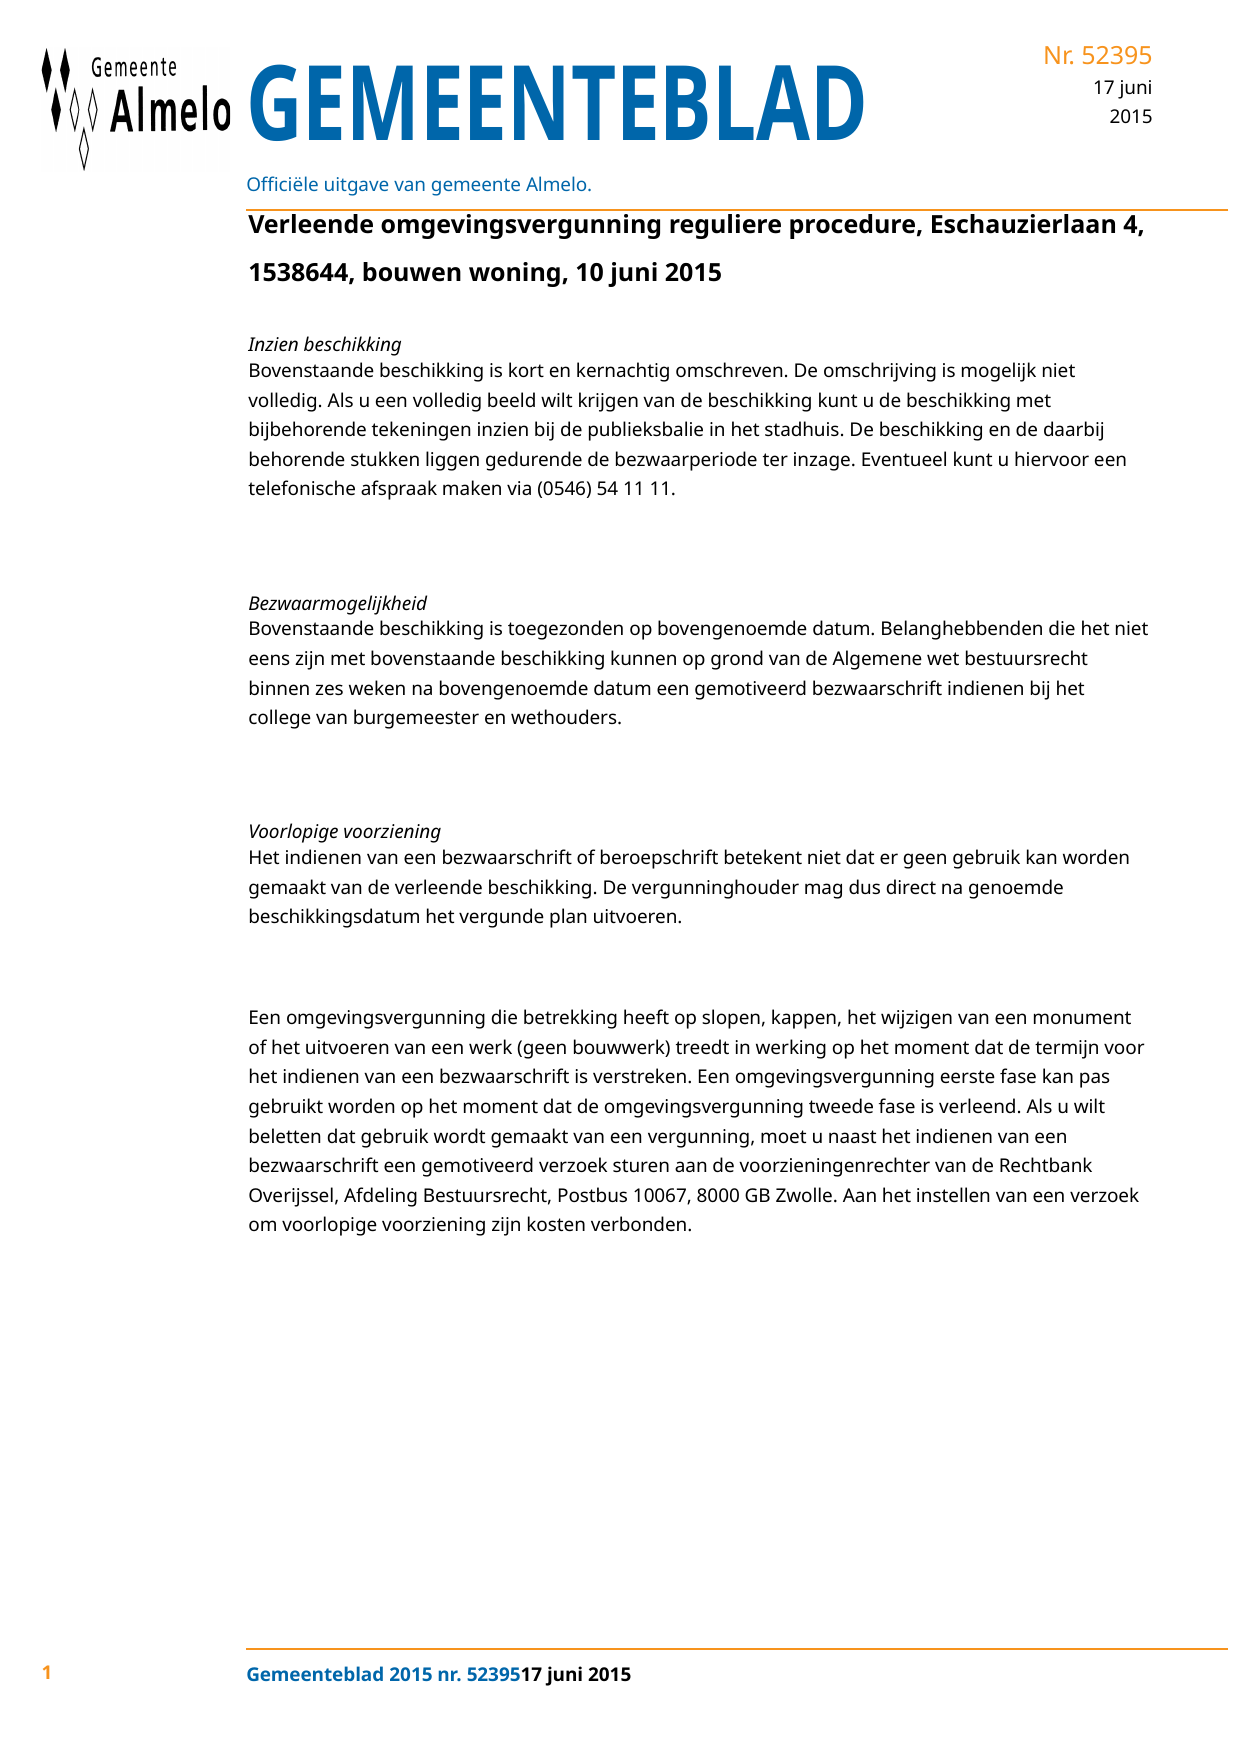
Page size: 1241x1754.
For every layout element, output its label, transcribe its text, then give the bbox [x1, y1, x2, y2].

text Bovenstaande beschikking is kort en kernachtig omschreven. De omschrijving is mogelijk niet volledig. Als u een volledig beeld wilt krijgen van de beschikking kunt u de beschikking met bijbehorende tekeningen inzien bij de publieksbalie in het stadhuis. De beschikking en de daarbij behorende stukken liggen gedurende de bezwaarperiode ter inzage. Eventueel kunt u hiervoor een telefonische afspraak maken via (0546) 54 11 11. [248, 357, 1152, 501]
text Inzien beschikking [248, 331, 1152, 357]
text Bezwaarmogelijkheid [248, 590, 1152, 616]
text Voorlopige voorziening [248, 819, 1152, 844]
text Een omgevingsvergunning die betrekking heeft op slopen, kappen, het wijzigen van een monument of het uitvoeren van een werk (geen bouwwerk) treedt in werking op het moment dat de termijn voor het indienen van een bezwaarschrift is verstreken. Een omgevingsvergunning eerste fase kan pas gebruikt worden op het moment dat de omgevingsvergunning tweede fase is verleend. Als u wilt beletten dat gebruik wordt gemaakt van een vergunning, moet u naast het indienen van een bezwaarschrift een gemotiveerd verzoek sturen aan de voorzieningenrechter van de Rechtbank Overijssel, Afdeling Bestuursrecht, Postbus 10067, 8000 GB Zwolle. Aan het instellen van een verzoek om voorlopige voorziening zijn kosten verbonden. [248, 1004, 1152, 1237]
text Het indienen van een bezwaarschrift of beroepschrift betekent niet dat er geen gebruik kan worden gemaakt van de verleende beschikking. De vergunninghouder mag dus direct na genoemde beschikkingsdatum het vergunde plan uitvoeren. [248, 844, 1152, 929]
picture [41, 47, 231, 172]
text Bovenstaande beschikking is toegezonden op bovengenoemde datum. Belanghebbenden die het niet eens zijn met bovenstaande beschikking kunnen op grond van de Algemene wet bestuursrecht binnen zes weken na bovengenoemde datum een gemotiveerd bezwaarschrift indienen bij het college van burgemeester en wethouders. [248, 616, 1152, 730]
text Verleende omgevingsvergunning reguliere procedure, Eschauzierlaan 4, 1538644, bouwen woning, 10 juni 2015 [248, 211, 1152, 288]
